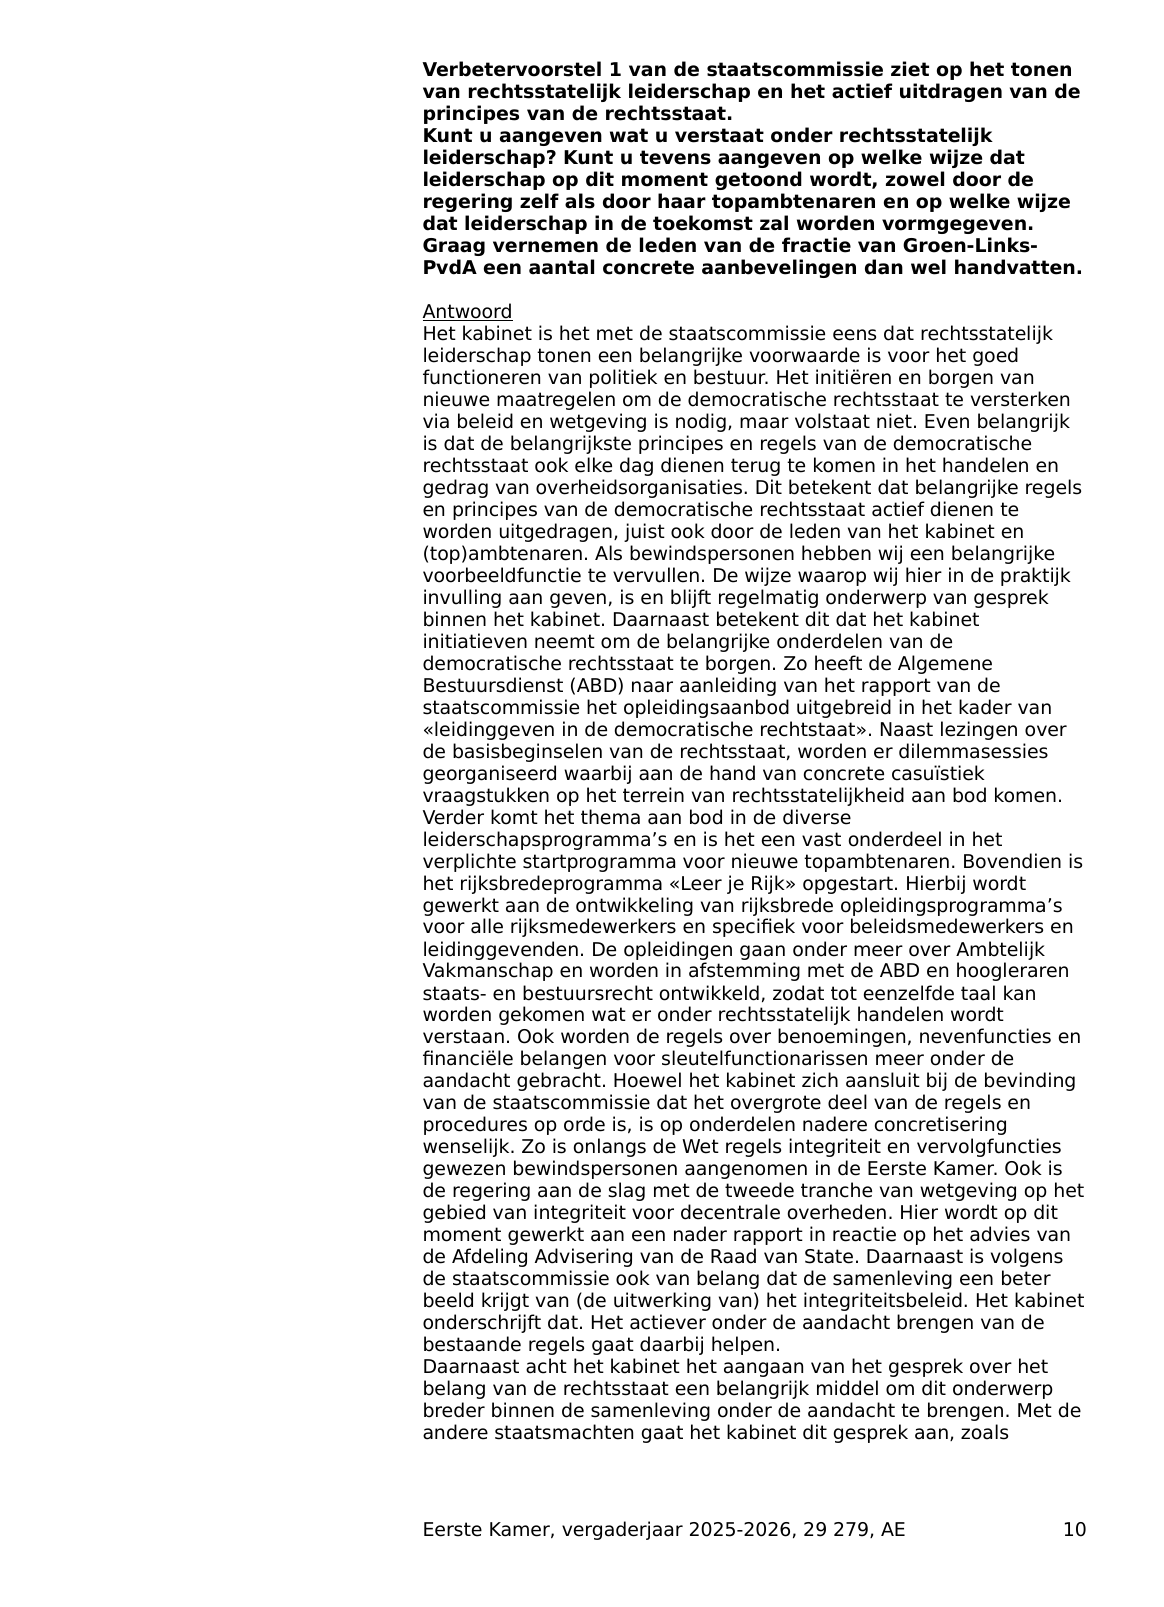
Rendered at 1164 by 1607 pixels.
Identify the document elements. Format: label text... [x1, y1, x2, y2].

text Verbetervoorstel 1 van de staatscommissie ziet op het tonen van rechtsstatelijk leiderschap en het actief uitdragen van de principes van de rechtsstaat. [422, 59, 1087, 125]
text Het kabinet is het met de staatscommissie eens dat rechtsstatelijk leiderschap tonen een belangrijke voorwaarde is voor het goed functioneren van politiek en bestuur. Het initiëren en borgen van nieuwe maatregelen om de democratische rechtsstaat te versterken via beleid en wetgeving is nodig, maar volstaat niet. Even belangrijk is dat de belangrijkste principes en regels van de democratische rechtsstaat ook elke dag dienen terug te komen in het handelen en gedrag van overheidsorganisaties. Dit betekent dat belangrijke regels en principes van de democratische rechtsstaat actief dienen te worden uitgedragen, juist ook door de leden van het kabinet en (top)ambtenaren. Als bewindspersonen hebben wij een belangrijke voorbeeldfunctie te vervullen. De wijze waarop wij hier in de praktijk invulling aan geven, is en blijft regelmatig onderwerp van gesprek binnen het kabinet. Daarnaast betekent dit dat het kabinet initiatieven neemt om de belangrijke onderdelen van de democratische rechtsstaat te borgen. Zo heeft de Algemene Bestuursdienst (ABD) naar aanleiding van het rapport van de staatscommissie het opleidingsaanbod uitgebreid in het kader van «leidinggeven in de democratische rechtstaat». Naast lezingen over de basisbeginselen van de rechtsstaat, worden er dilemmasessies georganiseerd waarbij aan de hand van concrete casuïstiek vraagstukken op het terrein van rechtsstatelijkheid aan bod komen. Verder komt het thema aan bod in de diverse leiderschapsprogramma’s en is het een vast onderdeel in het verplichte startprogramma voor nieuwe topambtenaren. Bovendien is het rijksbredeprogramma «Leer je Rijk» opgestart. Hierbij wordt gewerkt aan de ontwikkeling van rijksbrede opleidingsprogramma’s voor alle rijksmedewerkers en specifiek voor beleidsmedewerkers en leidinggevenden. De opleidingen gaan onder meer over Ambtelijk Vakmanschap en worden in afstemming met de ABD en hoogleraren staats- en bestuursrecht ontwikkeld, zodat tot eenzelfde taal kan worden gekomen wat er onder rechtsstatelijk handelen wordt verstaan. Ook worden de regels over benoemingen, nevenfuncties en financiële belangen voor sleutelfunctionarissen meer onder de aandacht gebracht. Hoewel het kabinet zich aansluit bij de bevinding van de staatscommissie dat het overgrote deel van de regels en procedures op orde is, is op onderdelen nadere concretisering wenselijk. Zo is onlangs de Wet regels integriteit en vervolgfuncties gewezen bewindspersonen aangenomen in de Eerste Kamer. Ook is de regering aan de slag met de tweede tranche van wetgeving op het gebied van integriteit voor decentrale overheden. Hier wordt op dit moment gewerkt aan een nader rapport in reactie op het advies van de Afdeling Advisering van de Raad van State. Daarnaast is volgens de staatscommissie ook van belang dat de samenleving een beter beeld krijgt van (de uitwerking van) het integriteitsbeleid. Het kabinet onderschrijft dat. Het actiever onder de aandacht brengen van de bestaande regels gaat daarbij helpen. [422, 323, 1087, 1356]
text Daarnaast acht het kabinet het aangaan van het gesprek over het belang van de rechtsstaat een belangrijk middel om dit onderwerp breder binnen de samenleving onder de aandacht te brengen. Met de andere staatsmachten gaat het kabinet dit gesprek aan, zoals [422, 1356, 1087, 1444]
text Antwoord [422, 301, 1087, 323]
text Kunt u aangeven wat u verstaat onder rechtsstatelijk leiderschap? Kunt u tevens aangeven op welke wijze dat leiderschap op dit moment getoond wordt, zowel door de regering zelf als door haar topambtenaren en op welke wijze dat leiderschap in de toekomst zal worden vormgegeven. Graag vernemen de leden van de fractie van Groen-Links-PvdA een aantal concrete aanbevelingen dan wel handvatten. [422, 125, 1087, 279]
